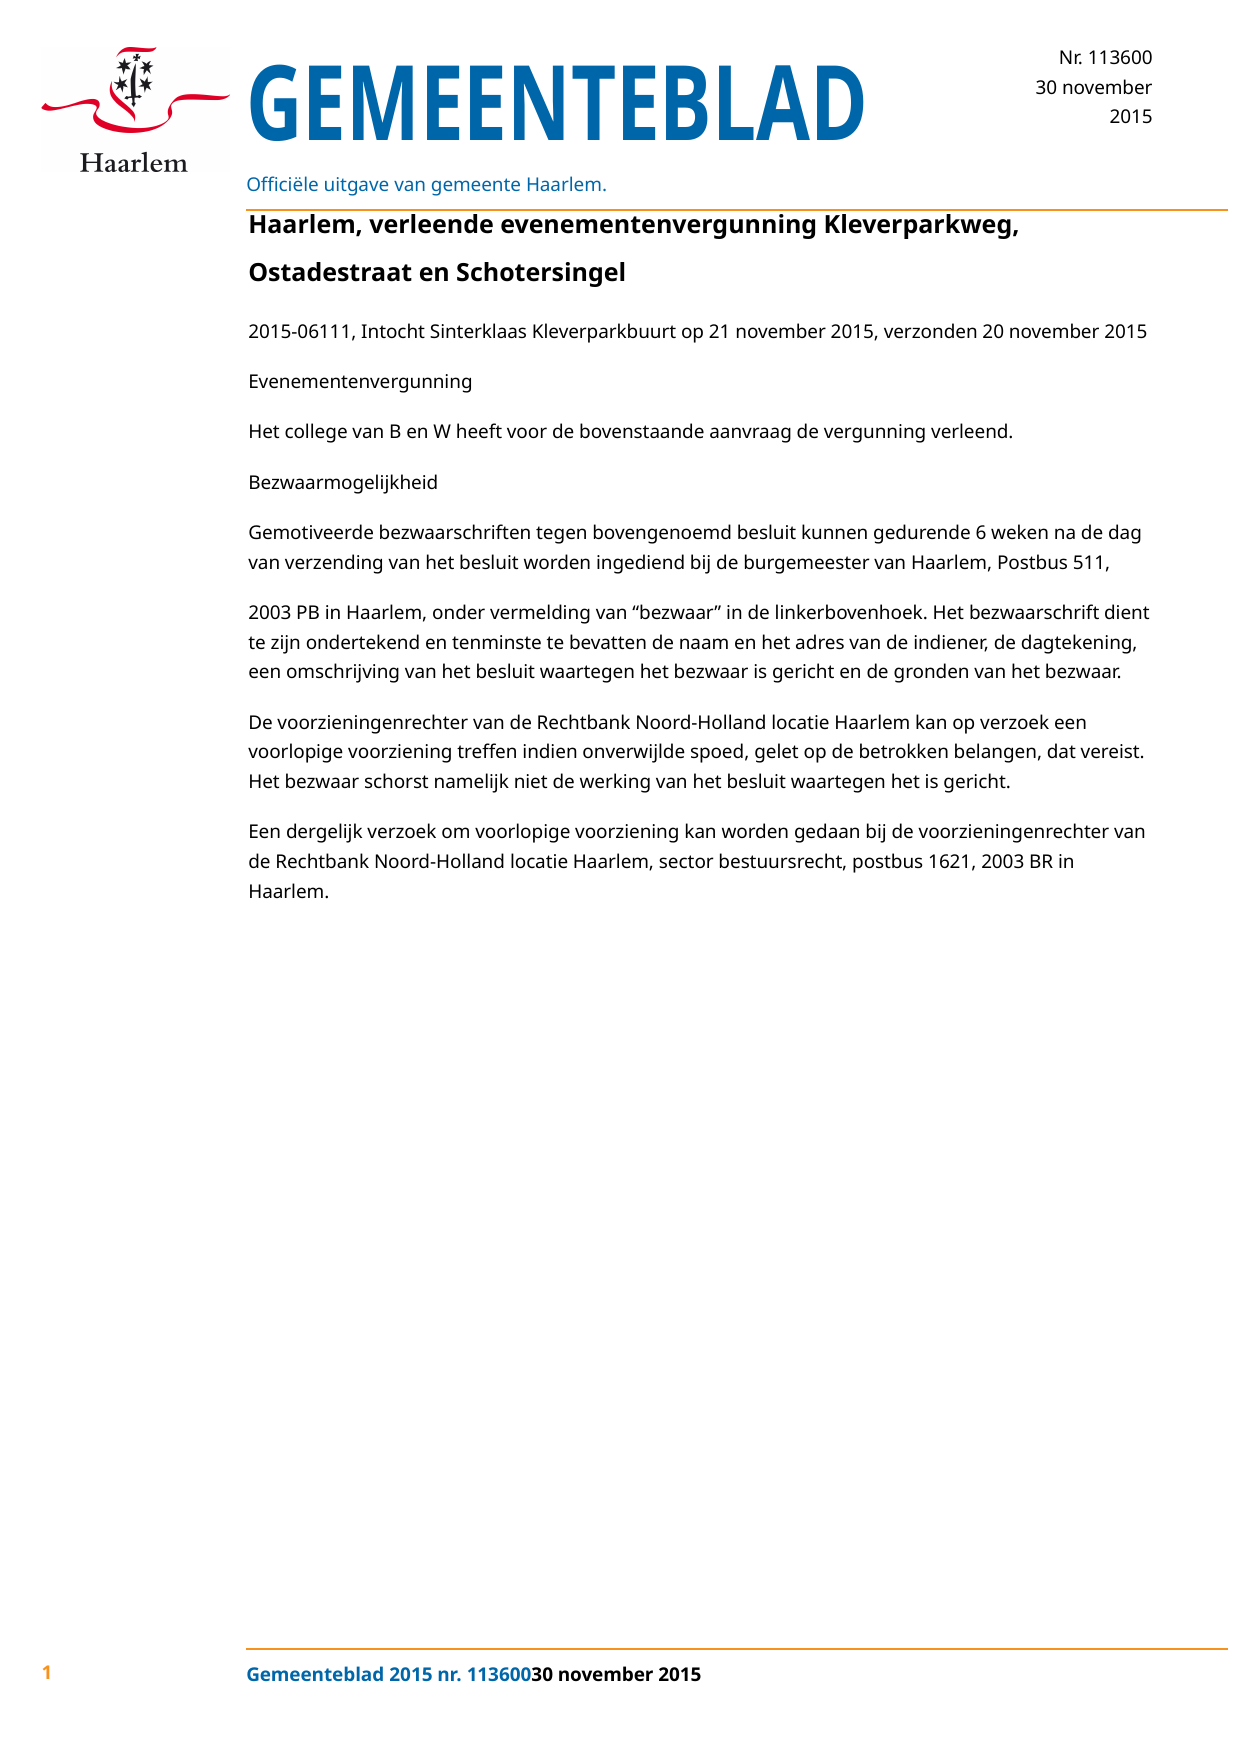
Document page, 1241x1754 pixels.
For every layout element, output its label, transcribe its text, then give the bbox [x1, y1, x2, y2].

text Het college van B en W heeft voor de bovenstaande aanvraag de vergunning verleend. [248, 419, 1152, 444]
text 2003 PB in Haarlem, onder vermelding van “bezwaar” in de linkerbovenhoek. Het bezwaarschrift dient te zijn ondertekend en tenminste te bevatten de naam en het adres van de indiener, de dagtekening, een omschrijving van het besluit waartegen het bezwaar is gericht en de gronden van het bezwaar. [248, 599, 1152, 684]
text Evenementenvergunning [248, 368, 1152, 394]
text Een dergelijk verzoek om voorlopige voorziening kan worden gedaan bij de voorzieningenrechter van de Rechtbank Noord-Holland locatie Haarlem, sector bestuursrecht, postbus 1621, 2003 BR in Haarlem. [248, 819, 1152, 904]
text 2015-06111, Intocht Sinterklaas Kleverparkbuurt op 21 november 2015, verzonden 20 november 2015 [248, 318, 1152, 344]
text Gemotiveerde bezwaarschriften tegen bovengenoemd besluit kunnen gedurende 6 weken na de dag van verzending van het besluit worden ingediend bij de burgemeester van Haarlem, Postbus 511, [248, 519, 1152, 575]
text Haarlem, verleende evenementenvergunning Kleverparkweg, Ostadestraat en Schotersingel [248, 211, 1152, 288]
text Bezwaarmogelijkheid [248, 469, 1152, 495]
text De voorzieningenrechter van de Rechtbank Noord-Holland locatie Haarlem kan op verzoek een voorlopige voorziening treffen indien onverwijlde spoed, gelet op de betrokken belangen, dat vereist. Het bezwaar schorst namelijk niet de werking van het besluit waartegen het is gericht. [248, 709, 1152, 794]
picture [41, 47, 231, 172]
